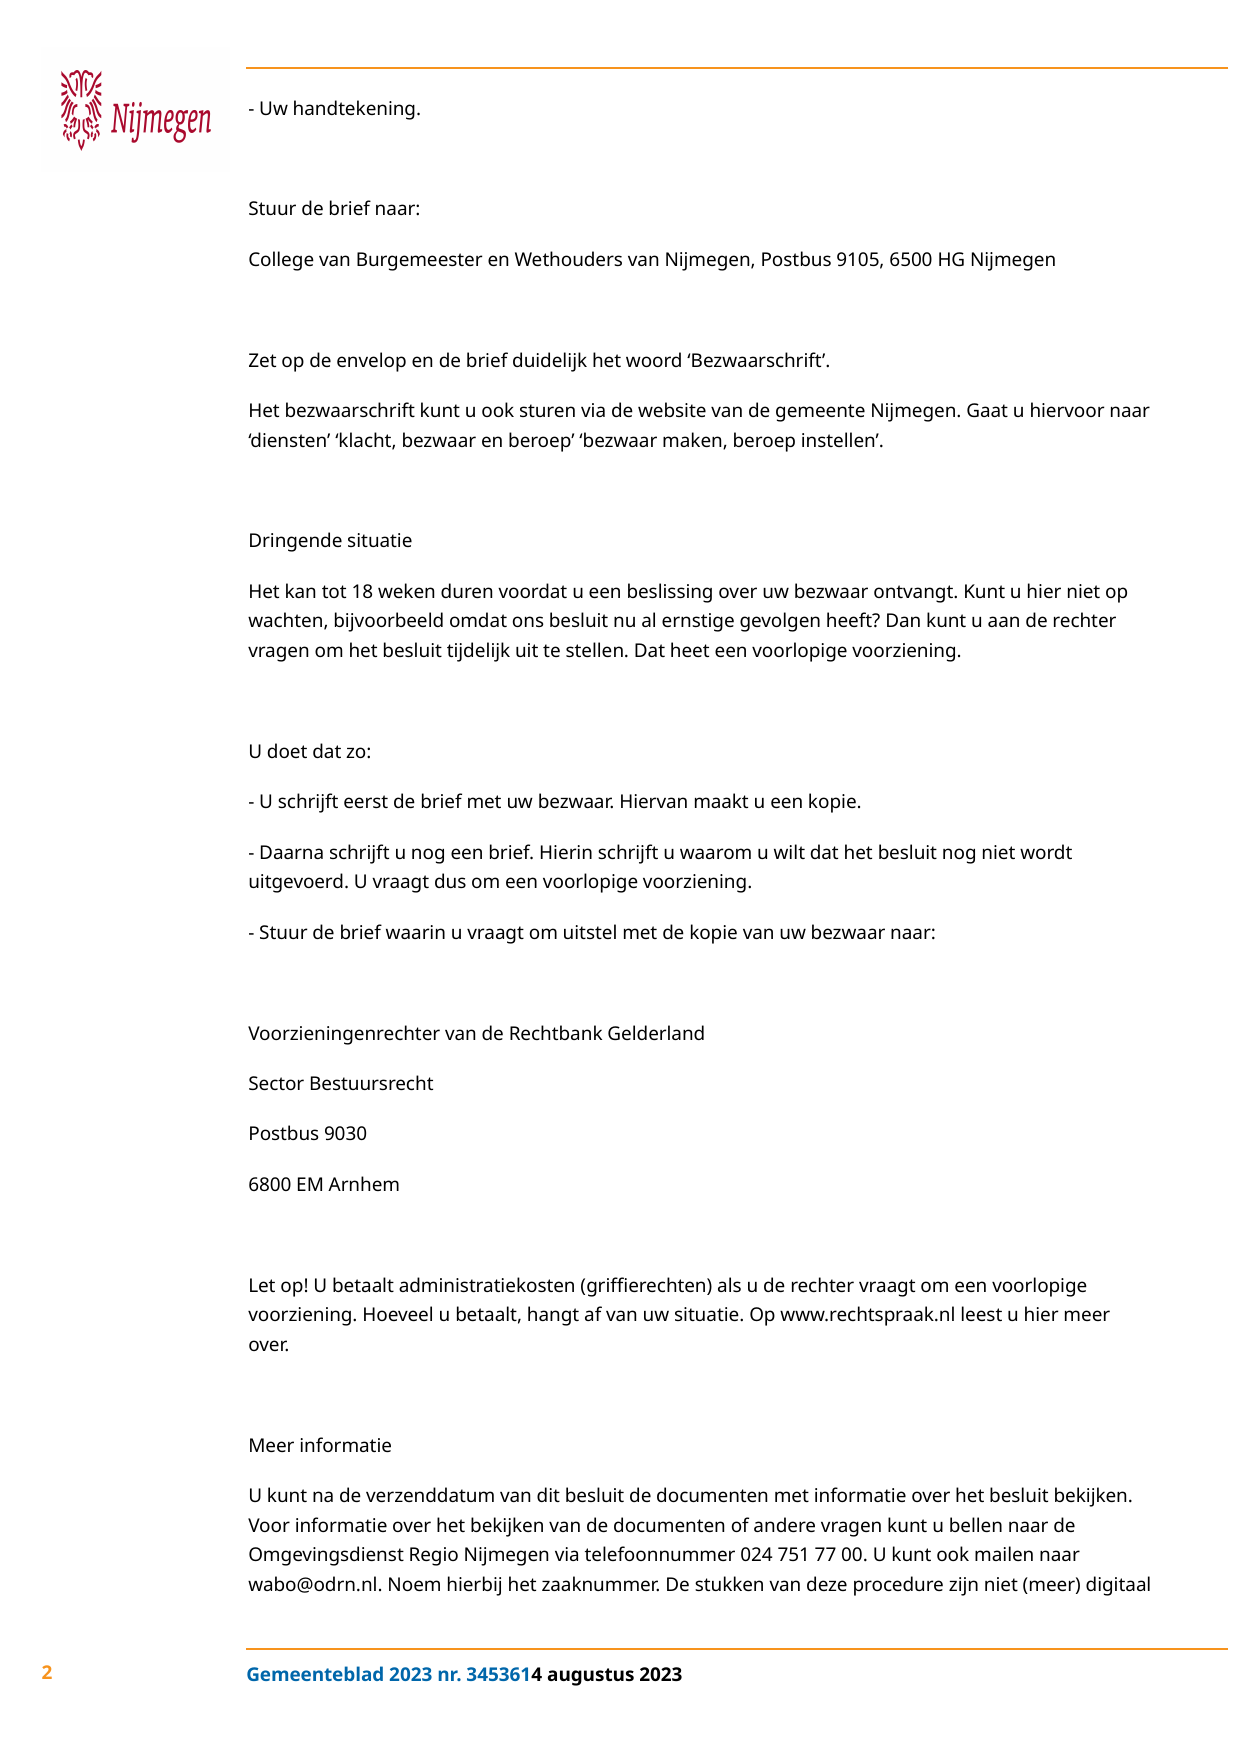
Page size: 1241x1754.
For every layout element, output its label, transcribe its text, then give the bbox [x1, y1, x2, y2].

text Stuur de brief naar: [248, 196, 1152, 221]
text - U schrijft eerst de brief met uw bezwaar. Hiervan maakt u een kopie. [248, 788, 1152, 814]
text Let op! U betaalt administratiekosten (griffierechten) als u de rechter vraagt om een voorlopige voorziening. Hoeveel u betaalt, hangt af van uw situatie. Op www.rechtspraak.nl leest u hier meer over. [248, 1272, 1152, 1357]
text College van Burgemeester en Wethouders van Nijmegen, Postbus 9105, 6500 HG Nijmegen [248, 246, 1152, 272]
text - Daarna schrijft u nog een brief. Hierin schrijft u waarom u wilt dat het besluit nog niet wordt uitgevoerd. U vraagt dus om een voorlopige voorziening. [248, 839, 1152, 894]
text Voorzieningenrechter van de Rechtbank Gelderland [248, 1020, 1152, 1046]
text Postbus 9030 [248, 1121, 1152, 1146]
text 6800 EM Arnhem [248, 1171, 1152, 1197]
text Het bezwaarschrift kunt u ook sturen via de website van de gemeente Nijmegen. Gaat u hiervoor naar ‘diensten’ ‘klacht, bezwaar en beroep’ ‘bezwaar maken, beroep instellen’. [248, 397, 1152, 453]
text Sector Bestuursrecht [248, 1070, 1152, 1096]
text Het kan tot 18 weken duren voordat u een beslissing over uw bezwaar ontvangt. Kunt u hier niet op wachten, bijvoorbeeld omdat ons besluit nu al ernstige gevolgen heeft? Dan kunt u aan de rechter vragen om het besluit tijdelijk uit te stellen. Dat heet een voorlopige voorziening. [248, 578, 1152, 663]
text U kunt na de verzenddatum van dit besluit de documenten met informatie over het besluit bekijken. Voor informatie over het bekijken van de documenten of andere vragen kunt u bellen naar de Omgevingsdienst Regio Nijmegen via telefoonnummer 024 751 77 00. U kunt ook mailen naar wabo@odrn.nl. Noem hierbij het zaaknummer. De stukken van deze procedure zijn niet (meer) digitaal [248, 1482, 1152, 1597]
text U doet dat zo: [248, 738, 1152, 764]
text Dringende situatie [248, 528, 1152, 553]
picture [41, 47, 231, 172]
text - Uw handtekening. [248, 95, 1152, 121]
text Zet op de envelop en de brief duidelijk het woord ‘Bezwaarschrift’. [248, 347, 1152, 373]
text - Stuur de brief waarin u vraagt om uitstel met de kopie van uw bezwaar naar: [248, 919, 1152, 945]
text Meer informatie [248, 1432, 1152, 1458]
